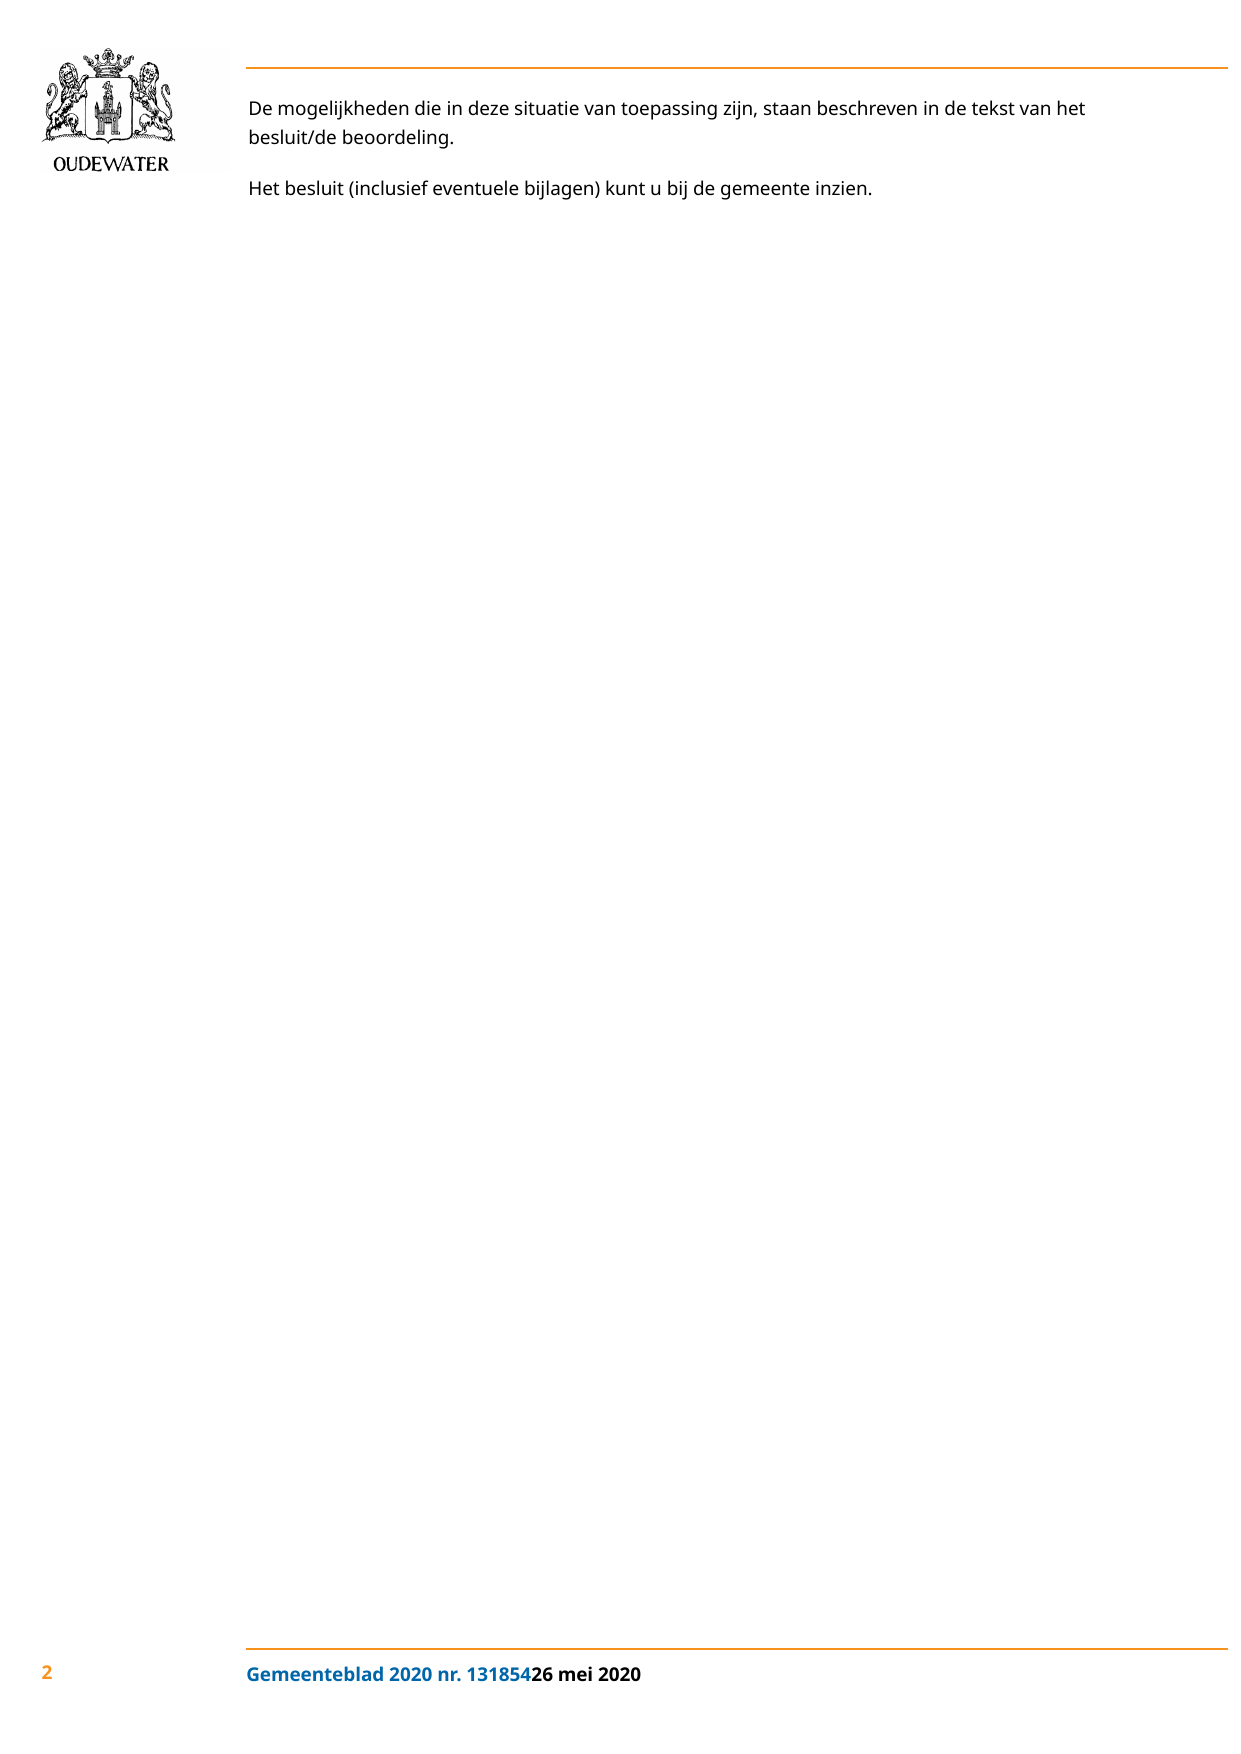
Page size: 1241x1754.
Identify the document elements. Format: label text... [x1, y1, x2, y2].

text Het besluit (inclusief eventuele bijlagen) kunt u bij de gemeente inzien. [248, 175, 1152, 201]
text De mogelijkheden die in deze situatie van toepassing zijn, staan beschreven in de tekst van het besluit/de beoordeling. [248, 95, 1152, 150]
picture [41, 47, 231, 172]
